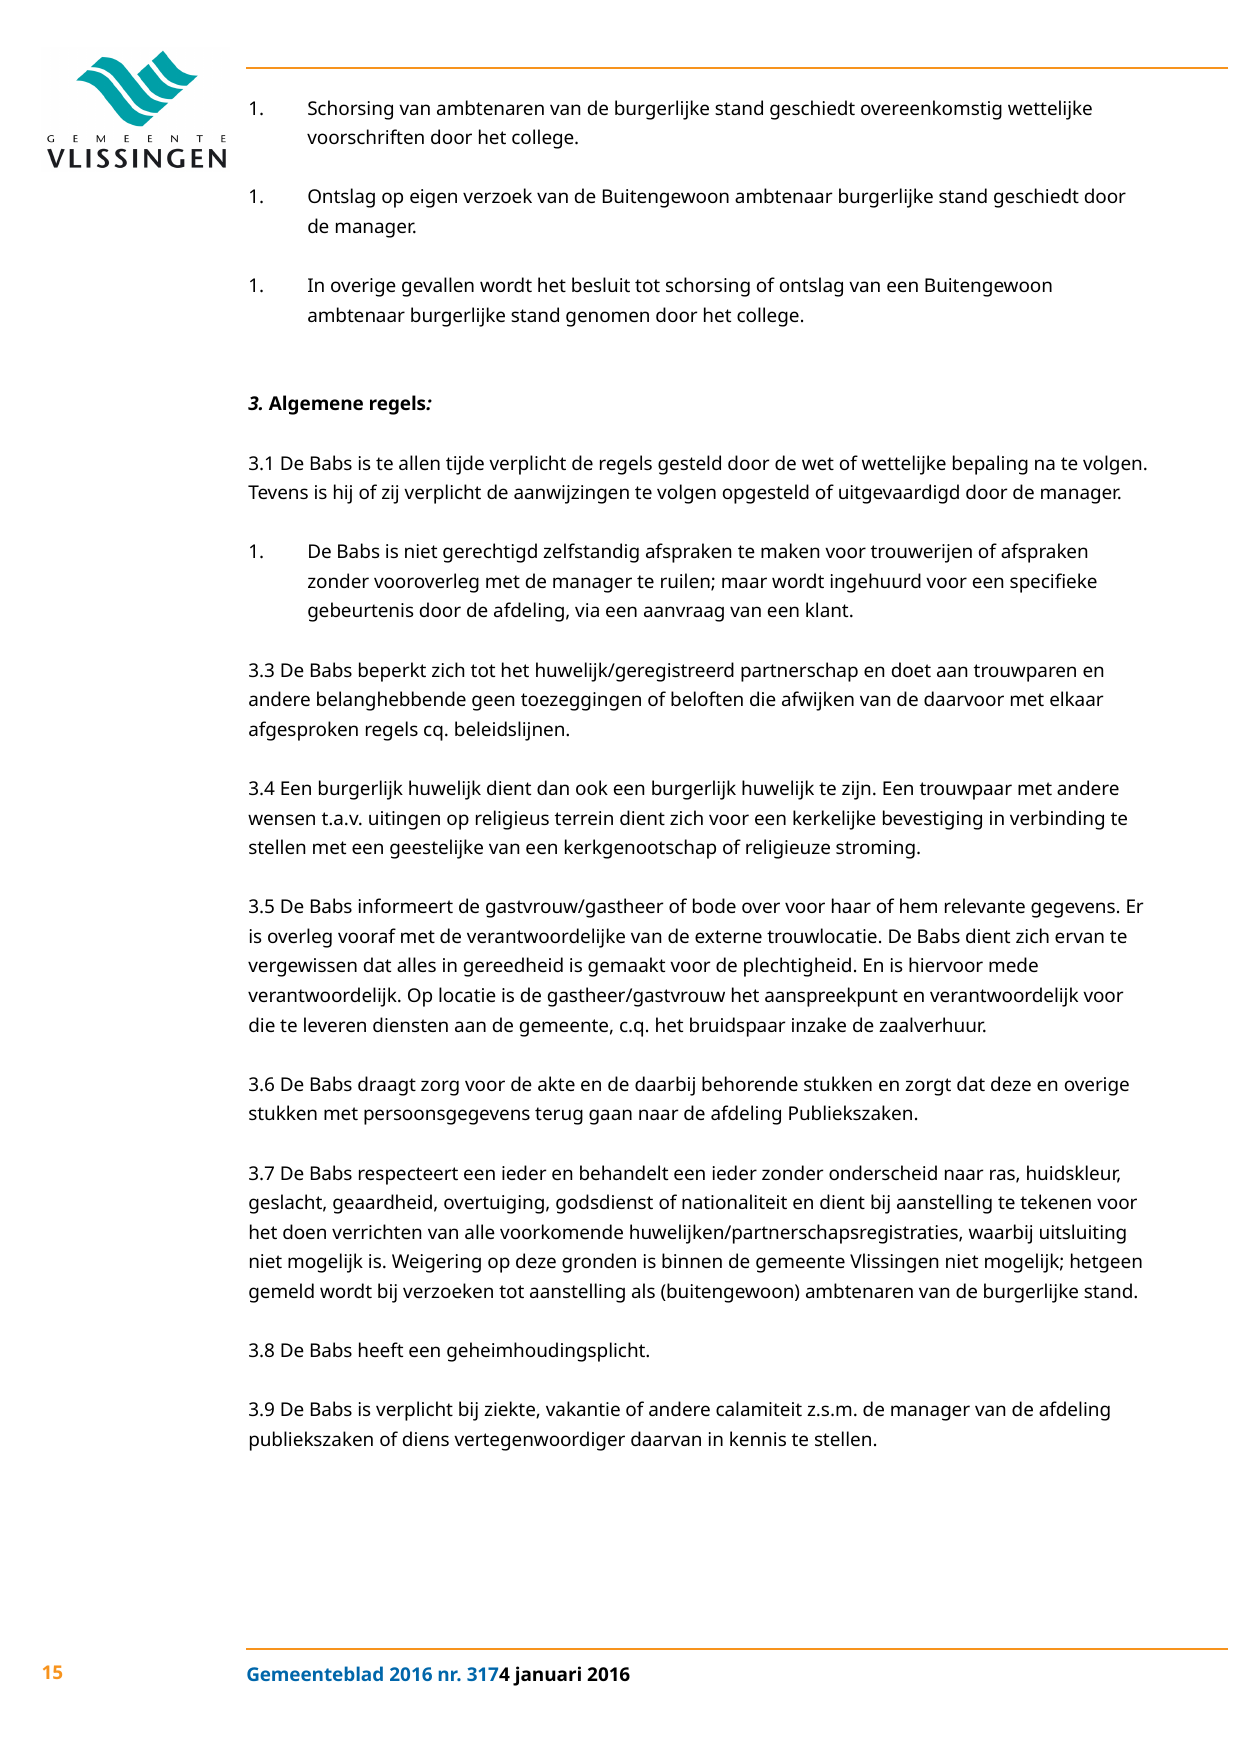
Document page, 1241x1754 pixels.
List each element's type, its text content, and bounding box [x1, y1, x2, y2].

text 3.4 Een burgerlijk huwelijk dient dan ook een burgerlijk huwelijk te zijn. Een trouwpaar met andere wensen t.a.v. uitingen op religieus terrein dient zich voor een kerkelijke bevestiging in verbinding te stellen met een geestelijke van een kerkgenootschap of religieuze stroming. [248, 775, 1152, 860]
list In overige gevallen wordt het besluit tot schorsing of ontslag van een Buitengewoon ambtenaar burgerlijke stand genomen door het college. [248, 272, 1152, 328]
text 3.9 De Babs is verplicht bij ziekte, vakantie of andere calamiteit z.s.m. de manager van de afdeling publiekszaken of diens vertegenwoordiger daarvan in kennis te stellen. [248, 1396, 1152, 1452]
text 3.6 De Babs draagt zorg voor de akte en de daarbij behorende stukken en zorgt dat deze en overige stukken met persoonsgegevens terug gaan naar de afdeling Publiekszaken. [248, 1071, 1152, 1126]
text 3.1 De Babs is te allen tijde verplicht de regels gesteld door de wet of wettelijke bepaling na te volgen. Tevens is hij of zij verplicht de aanwijzingen te volgen opgesteld of uitgevaardigd door de manager. [248, 450, 1152, 505]
list De Babs is niet gerechtigd zelfstandig afspraken te maken voor trouwerijen of afspraken zonder vooroverleg met de manager te ruilen; maar wordt ingehuurd voor een specifieke gebeurtenis door de afdeling, via een aanvraag van een klant. [248, 538, 1152, 623]
text 3.3 De Babs beperkt zich tot het huwelijk/geregistreerd partnerschap en doet aan trouwparen en andere belanghebbende geen toezeggingen of beloften die afwijken van de daarvoor met elkaar afgesproken regels cq. beleidslijnen. [248, 657, 1152, 742]
text 3.7 De Babs respecteert een ieder en behandelt een ieder zonder onderscheid naar ras, huidskleur, geslacht, geaardheid, overtuiging, godsdienst of nationaliteit en dient bij aanstelling te tekenen voor het doen verrichten van alle voorkomende huwelijken/partnerschapsregistraties, waarbij uitsluiting niet mogelijk is. Weigering op deze gronden is binnen de gemeente Vlissingen niet mogelijk; hetgeen gemeld wordt bij verzoeken tot aanstelling als (buitengewoon) ambtenaren van de burgerlijke stand. [248, 1160, 1152, 1304]
text 3. Algemene regels: [248, 391, 1152, 416]
text 3.8 De Babs heeft een geheimhoudingsplicht. [248, 1337, 1152, 1363]
picture [41, 47, 231, 172]
text 3.5 De Babs informeert de gastvrouw/gastheer of bode over voor haar of hem relevante gegevens. Er is overleg vooraf met de verantwoordelijke van de externe trouwlocatie. De Babs dient zich ervan te vergewissen dat alles in gereedheid is gemaakt voor de plechtigheid. En is hiervoor mede verantwoordelijk. Op locatie is de gastheer/gastvrouw het aanspreekpunt en verantwoordelijk voor die te leveren diensten aan de gemeente, c.q. het bruidspaar inzake de zaalverhuur. [248, 893, 1152, 1038]
list Ontslag op eigen verzoek van de Buitengewoon ambtenaar burgerlijke stand geschiedt door de manager. [248, 183, 1152, 239]
list Schorsing van ambtenaren van de burgerlijke stand geschiedt overeenkomstig wettelijke voorschriften door het college. [248, 95, 1152, 150]
